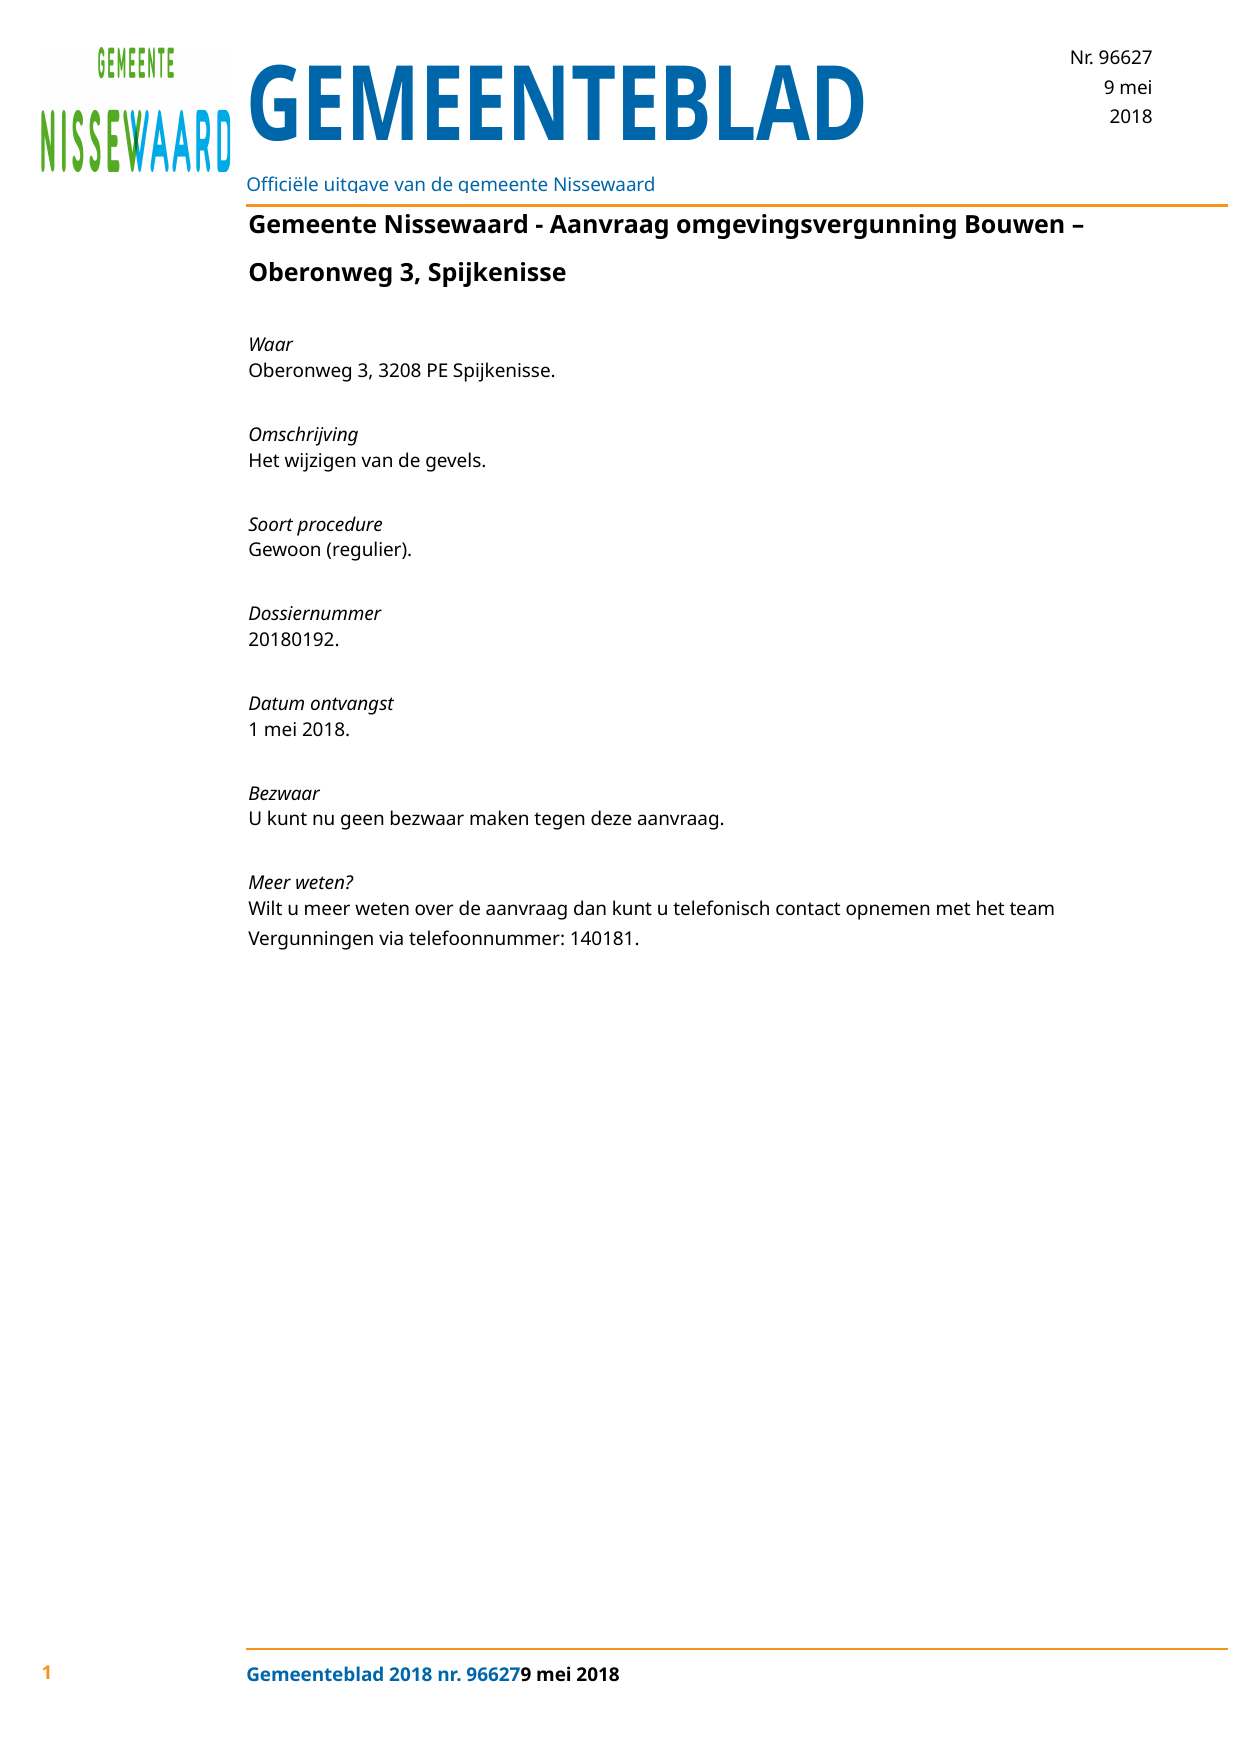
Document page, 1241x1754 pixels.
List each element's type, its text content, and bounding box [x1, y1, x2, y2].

text Gemeente Nissewaard - Aanvraag omgevingsvergunning Bouwen – Oberonweg 3, Spijkenisse [248, 207, 1152, 288]
text Soort procedure [248, 511, 1152, 537]
picture [201, 122, 206, 138]
picture [222, 122, 227, 160]
text Wilt u meer weten over de aanvraag dan kunt u telefonisch contact opnemen met het team Vergunningen via telefoonnummer: 140181. [248, 895, 1152, 951]
picture [200, 151, 206, 172]
text U kunt nu geen bezwaar maken tegen deze aanvraag. [248, 806, 1152, 831]
text Gewoon (regulier). [248, 537, 1152, 562]
text Meer weten? [248, 869, 1152, 895]
text Datum ontvangst [248, 690, 1152, 716]
picture [176, 157, 187, 172]
text Het wijzigen van de gevels. [248, 447, 1152, 473]
picture [154, 157, 165, 172]
text Waar [248, 331, 1152, 357]
text 20180192. [248, 626, 1152, 652]
text 1 mei 2018. [248, 716, 1152, 742]
text Dossiernummer [248, 601, 1152, 626]
picture [41, 47, 231, 172]
text Omschrijving [248, 421, 1152, 447]
text Oberonweg 3, 3208 PE Spijkenisse. [248, 357, 1152, 383]
text Bezwaar [248, 780, 1152, 806]
